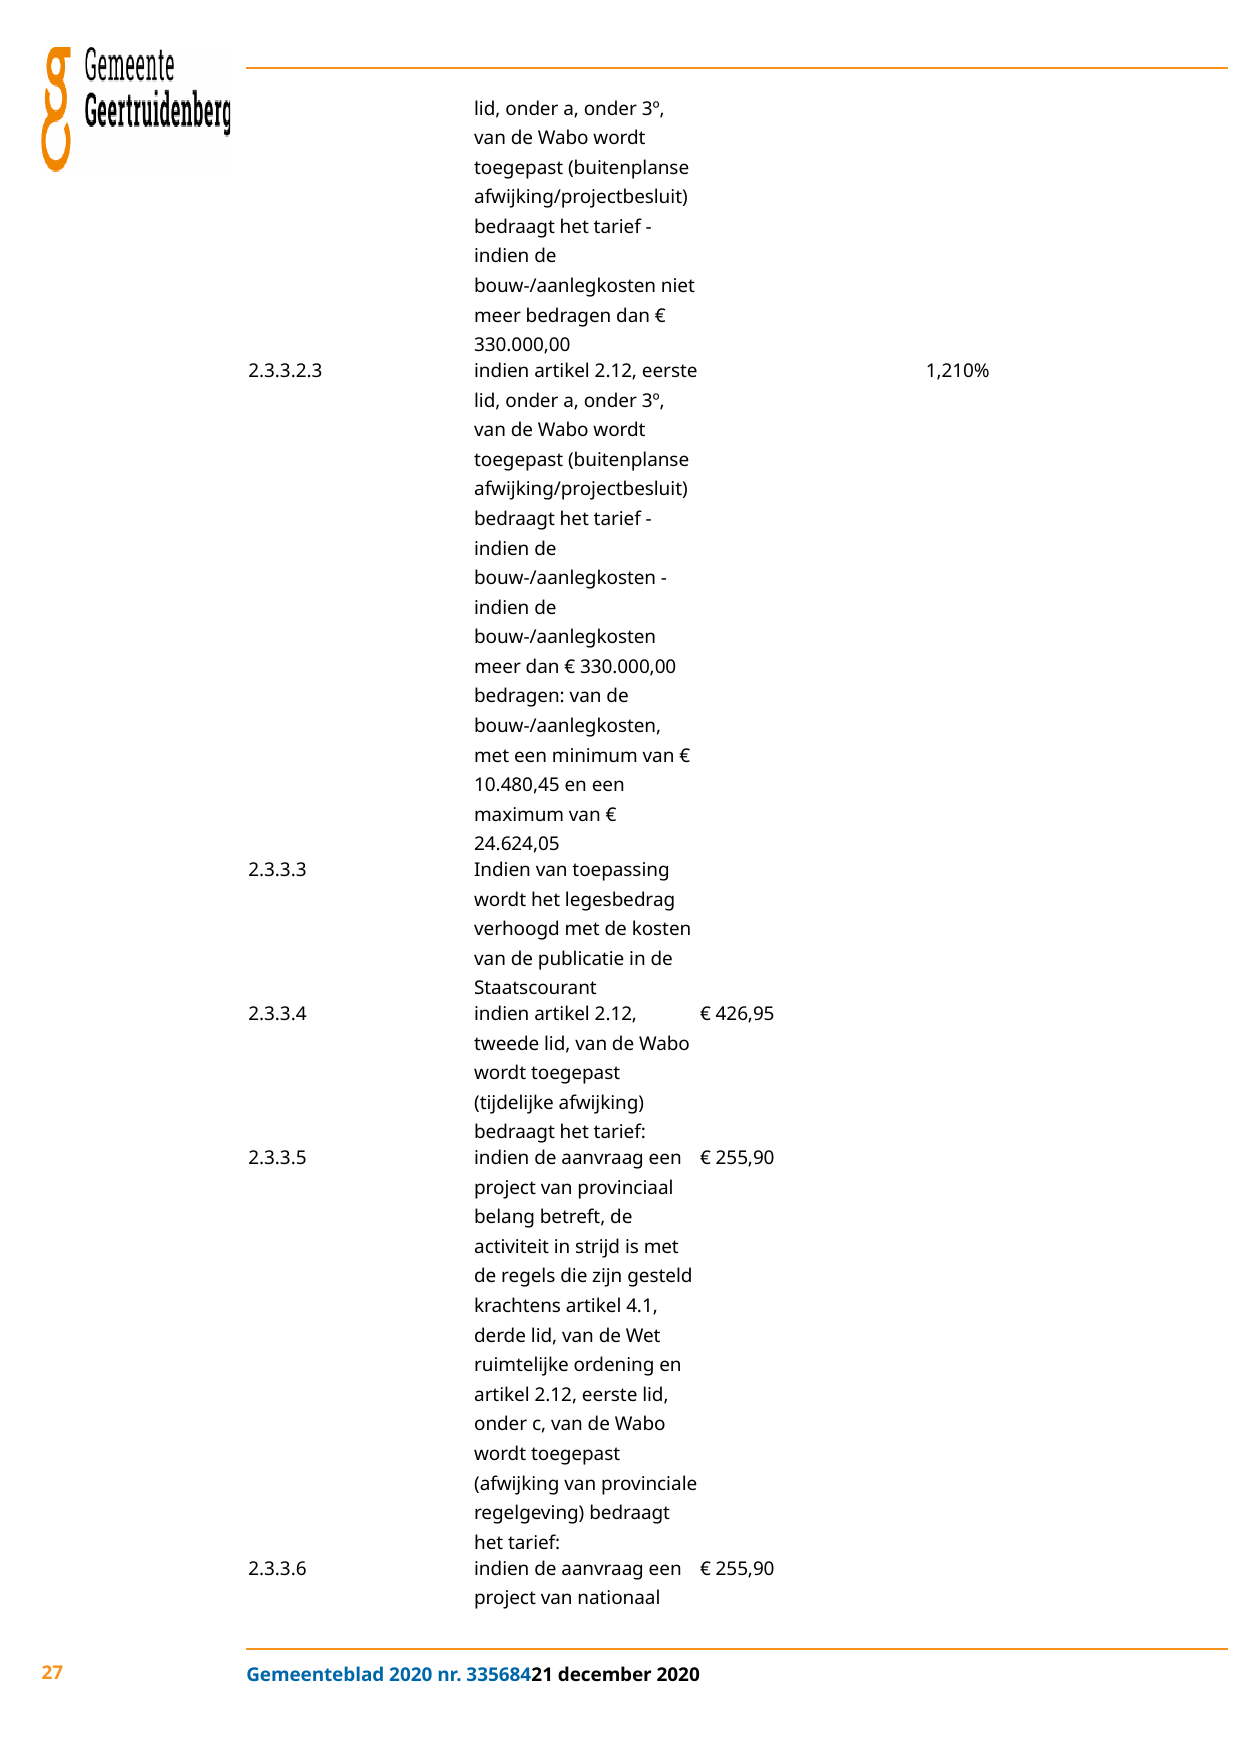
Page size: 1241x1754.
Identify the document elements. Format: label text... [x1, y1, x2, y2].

table_cell € 426,95 [700, 1000, 926, 1144]
table_cell [700, 856, 926, 1000]
table_cell indien de aanvraag een project van nationaal [474, 1555, 700, 1610]
table_cell [926, 1144, 1152, 1555]
table_cell [926, 95, 1152, 357]
table_cell indien artikel 2.12, tweede lid, van de Wabo wordt toegepast (tijdelijke afwijking) bedraagt het tarief: [474, 1000, 700, 1144]
table_cell [926, 1555, 1152, 1610]
table_cell lid, onder a, onder 3º, van de Wabo wordt toegepast (buitenplanse afwijking/projectbesluit) bedraagt het tarief -indien de bouw-/aanlegkosten niet meer bedragen dan € 330.000,00 [474, 95, 700, 357]
table_cell 2.3.3.5 [248, 1144, 474, 1555]
table_cell 2.3.3.3 [248, 856, 474, 1000]
table_cell [926, 856, 1152, 1000]
table_cell € 255,90 [700, 1555, 926, 1610]
table_cell 2.3.3.6 [248, 1555, 474, 1610]
table_cell indien artikel 2.12, eerste lid, onder a, onder 3º, van de Wabo wordt toegepast (buitenplanse afwijking/projectbesluit) bedraagt het tarief -indien de bouw-/aanlegkosten -indien de bouw-/aanlegkosten meer dan € 330.000,00 bedragen: van de bouw-/aanlegkosten, met een minimum van € 10.480,45 en een maximum van € 24.624,05 [474, 357, 700, 856]
table_cell Indien van toepassing wordt het legesbedrag verhoogd met de kosten van de publicatie in de Staatscourant [474, 856, 700, 1000]
table_cell 1,210% [926, 357, 1152, 856]
table_cell € 255,90 [700, 1144, 926, 1555]
table_cell indien de aanvraag een project van provinciaal belang betreft, de activiteit in strijd is met de regels die zijn gesteld krachtens artikel 4.1, derde lid, van de Wet ruimtelijke ordening en artikel 2.12, eerste lid, onder c, van de Wabo wordt toegepast (afwijking van provinciale regelgeving) bedraagt het tarief: [474, 1144, 700, 1555]
table_cell 2.3.3.2.3 [248, 357, 474, 856]
table_cell 2.3.3.4 [248, 1000, 474, 1144]
table_cell [700, 357, 926, 856]
table_cell [248, 95, 474, 357]
table_cell [926, 1000, 1152, 1144]
table_cell [700, 95, 926, 357]
picture [41, 47, 231, 172]
